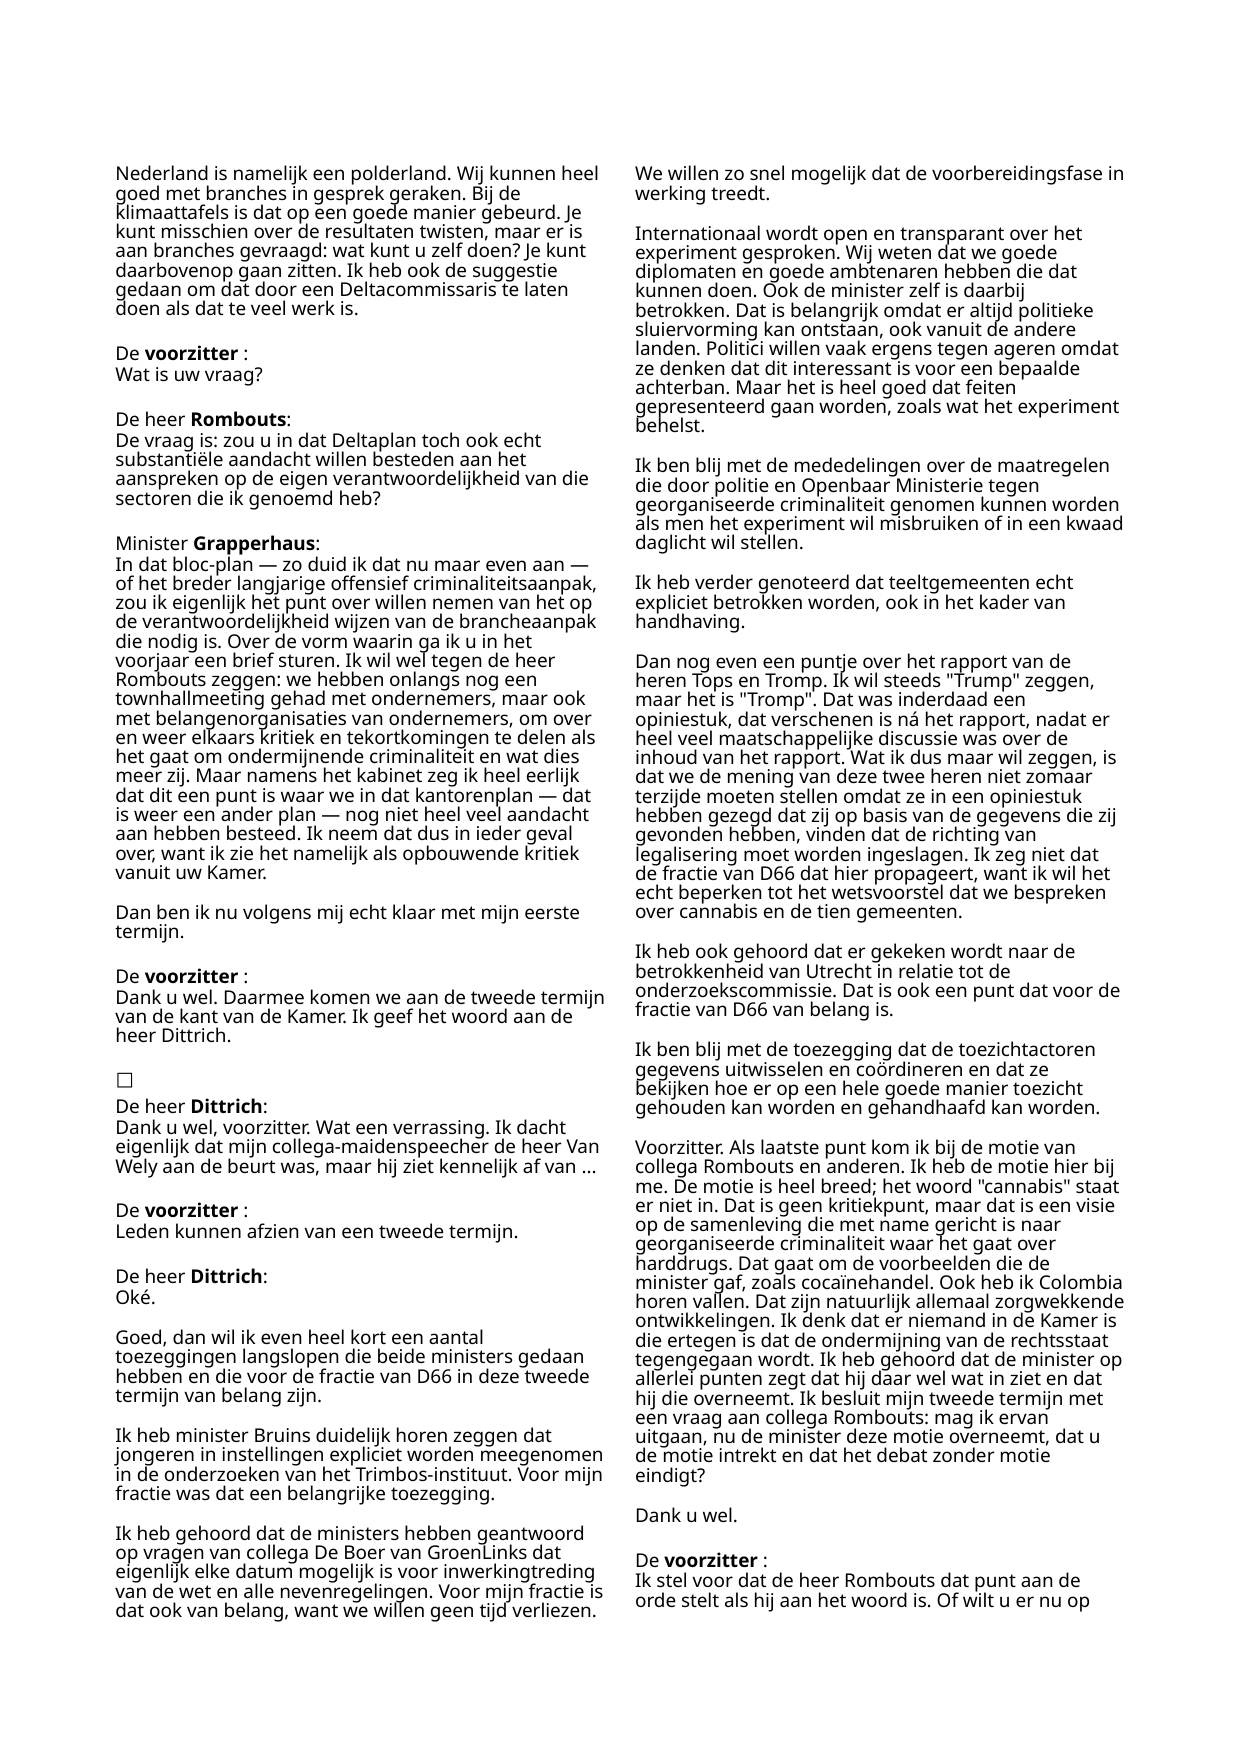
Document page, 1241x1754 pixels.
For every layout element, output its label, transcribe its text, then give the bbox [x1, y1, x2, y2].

text In dat bloc-plan — zo duid ik dat nu maar even aan — of het breder langjarige offensief criminaliteitsaanpak, zou ik eigenlijk het punt over willen nemen van het op de verantwoordelijkheid wijzen van de brancheaanpak die nodig is. Over de vorm waarin ga ik u in het voorjaar een brief sturen. Ik wil wel tegen de heer Rombouts zeggen: we hebben onlangs nog een townhallmeeting gehad met ondernemers, maar ook met belangenorganisaties van ondernemers, om over en weer elkaars kritiek en tekortkomingen te delen als het gaat om ondermijnende criminaliteit en wat dies meer zij. Maar namens het kabinet zeg ik heel eerlijk dat dit een punt is waar we in dat kantorenplan — dat is weer een ander plan — nog niet heel veel aandacht aan hebben besteed. Ik neem dat dus in ieder geval over, want ik zie het namelijk als opbouwende kritiek vanuit uw Kamer. [115, 556, 605, 883]
text De heer Dittrich: [115, 1263, 605, 1289]
text Ik heb verder genoteerd dat teeltgemeenten echt expliciet betrokken worden, ook in het kader van handhaving. [635, 574, 1125, 632]
text Ik heb minister Bruins duidelijk horen zeggen dat jongeren in instellingen expliciet worden meegenomen in de onderzoeken van het Trimbos-instituut. Voor mijn fractie was dat een belangrijke toezegging. [115, 1427, 605, 1504]
text Ik stel voor dat de heer Rombouts dat punt aan de orde stelt als hij aan het woord is. Of wilt u er nu op [635, 1572, 1125, 1611]
text Dank u wel. [635, 1507, 1125, 1526]
text Nederland is namelijk een polderland. Wij kunnen heel goed met branches in gesprek geraken. Bij de klimaattafels is dat op een goede manier gebeurd. Je kunt misschien over de resultaten twisten, maar er is aan branches gevraagd: wat kunt u zelf doen? Je kunt daarbovenop gaan zitten. Ik heb ook de suggestie gedaan om dat door een Deltacommissaris te laten doen als dat te veel werk is. [115, 165, 605, 319]
text De voorzitter : [115, 340, 605, 366]
text Ik heb gehoord dat de ministers hebben geantwoord op vragen van collega De Boer van GroenLinks dat eigenlijk elke datum mogelijk is voor inwerkingtreding van de wet en alle nevenregelingen. Voor mijn fractie is dat ook van belang, want we willen geen tijd verliezen. [115, 1525, 605, 1621]
text De heer Dittrich: [115, 1093, 605, 1119]
text De voorzitter : [115, 1198, 605, 1223]
text Ik heb ook gehoord dat er gekeken wordt naar de betrokkenheid van Utrecht in relatie tot de onderzoekscommissie. Dat is ook een punt dat voor de fractie van D66 van belang is. [635, 943, 1125, 1021]
text We willen zo snel mogelijk dat de voorbereidingsfase in werking treedt. [635, 165, 1125, 204]
text Dan ben ik nu volgens mij echt klaar met mijn eerste termijn. [115, 904, 605, 942]
text De voorzitter : [635, 1547, 1125, 1572]
text Dank u wel. Daarmee komen we aan de tweede termijn van de kant van de Kamer. Ik geef het woord aan de heer Dittrich. [115, 989, 605, 1047]
text De heer Rombouts: [115, 406, 605, 432]
text Internationaal wordt open en transparant over het experiment gesproken. Wij weten dat we goede diplomaten en goede ambtenaren hebben die dat kunnen doen. Ook de minister zelf is daarbij betrokken. Dat is belangrijk omdat er altijd politieke sluiervorming kan ontstaan, ook vanuit de andere landen. Politici willen vaak ergens tegen ageren omdat ze denken dat dit interessant is voor een bepaalde achterban. Maar het is heel goed dat feiten gepresenteerd gaan worden, zoals wat het experiment behelst. [635, 224, 1125, 437]
text De vraag is: zou u in dat Deltaplan toch ook echt substantiële aandacht willen besteden aan het aanspreken op de eigen verantwoordelijkheid van die sectoren die ik genoemd heb? [115, 432, 605, 509]
text Minister Grapperhaus: [115, 530, 605, 556]
text Oké. [115, 1289, 605, 1308]
text De voorzitter : [115, 963, 605, 989]
text Ik ben blij met de mededelingen over de maatregelen die door politie en Openbaar Ministerie tegen georganiseerde criminaliteit genomen kunnen worden als men het experiment wil misbruiken of in een kwaad daglicht wil stellen. [635, 457, 1125, 554]
text Goed, dan wil ik even heel kort een aantal toezeggingen langslopen die beide ministers gedaan hebben en die voor de fractie van D66 in deze tweede termijn van belang zijn. [115, 1329, 605, 1406]
text Ik ben blij met de toezegging dat de toezichtactoren gegevens uitwisselen en coördineren en dat ze bekijken hoe er op een hele goede manier toezicht gehouden kan worden en gehandhaafd kan worden. [635, 1041, 1125, 1118]
text Wat is uw vraag? [115, 366, 605, 385]
text Leden kunnen afzien van een tweede termijn. [115, 1223, 605, 1243]
text Voorzitter. Als laatste punt kom ik bij de motie van collega Rombouts en anderen. Ik heb de motie hier bij me. De motie is heel breed; het woord "cannabis" staat er niet in. Dat is geen kritiekpunt, maar dat is een visie op de samenleving die met name gericht is naar georganiseerde criminaliteit waar het gaat over harddrugs. Dat gaat om de voorbeelden die de minister gaf, zoals cocaïnehandel. Ook heb ik Colombia horen vallen. Dat zijn natuurlijk allemaal zorgwekkende ontwikkelingen. Ik denk dat er niemand in de Kamer is die ertegen is dat de ondermijning van de rechtsstaat tegengegaan wordt. Ik heb gehoord dat de minister op allerlei punten zegt dat hij daar wel wat in ziet en dat hij die overneemt. Ik besluit mijn tweede termijn met een vraag aan collega Rombouts: mag ik ervan uitgaan, nu de minister deze motie overneemt, dat u de motie intrekt en dat het debat zonder motie eindigt? [635, 1139, 1125, 1486]
text Dank u wel, voorzitter. Wat een verrassing. Ik dacht eigenlijk dat mijn collega-maidenspeecher de heer Van Wely aan de beurt was, maar hij ziet kennelijk af van ... [115, 1119, 605, 1177]
text ⬜ [115, 1068, 605, 1093]
text Dan nog even een puntje over het rapport van de heren Tops en Tromp. Ik wil steeds "Trump" zeggen, maar het is "Tromp". Dat was inderdaad een opiniestuk, dat verschenen is ná het rapport, nadat er heel veel maatschappelijke discussie was over de inhoud van het rapport. Wat ik dus maar wil zeggen, is dat we de mening van deze twee heren niet zomaar terzijde moeten stellen omdat ze in een opiniestuk hebben gezegd dat zij op basis van de gegevens die zij gevonden hebben, vinden dat de richting van legalisering moet worden ingeslagen. Ik zeg niet dat de fractie van D66 dat hier propageert, want ik wil het echt beperken tot het wetsvoorstel dat we bespreken over cannabis en de tien gemeenten. [635, 653, 1125, 923]
